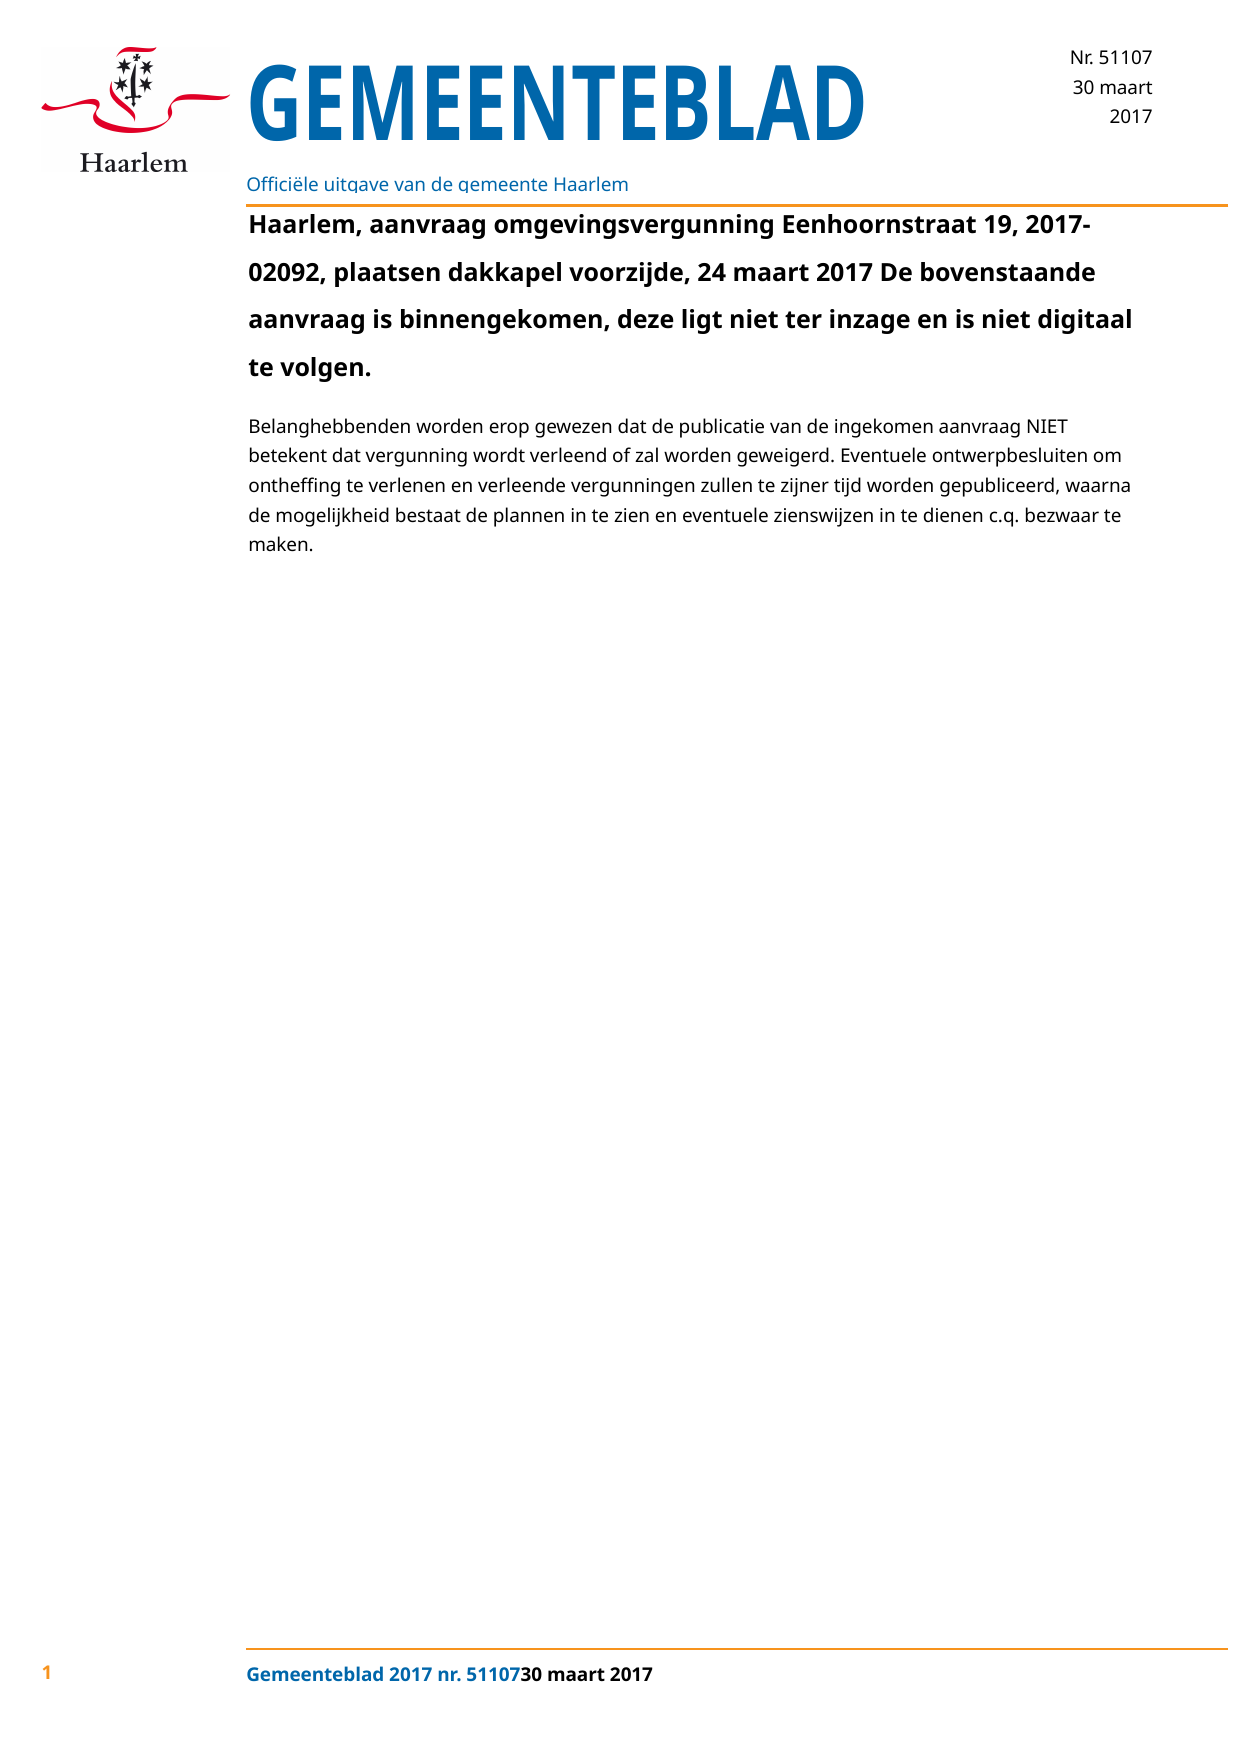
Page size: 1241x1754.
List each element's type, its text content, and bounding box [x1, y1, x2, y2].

picture [41, 47, 231, 172]
text Haarlem, aanvraag omgevingsvergunning Eenhoornstraat 19, 2017-02092, plaatsen dakkapel voorzijde, 24 maart 2017 De bovenstaande aanvraag is binnengekomen, deze ligt niet ter inzage en is niet digitaal te volgen. [248, 207, 1152, 384]
text Belanghebbenden worden erop gewezen dat de publicatie van de ingekomen aanvraag NIET betekent dat vergunning wordt verleend of zal worden geweigerd. Eventuele ontwerpbesluiten om ontheffing te verlenen en verleende vergunningen zullen te zijner tijd worden gepubliceerd, waarna de mogelijkheid bestaat de plannen in te zien en eventuele zienswijzen in te dienen c.q. bezwaar te maken. [248, 413, 1152, 557]
